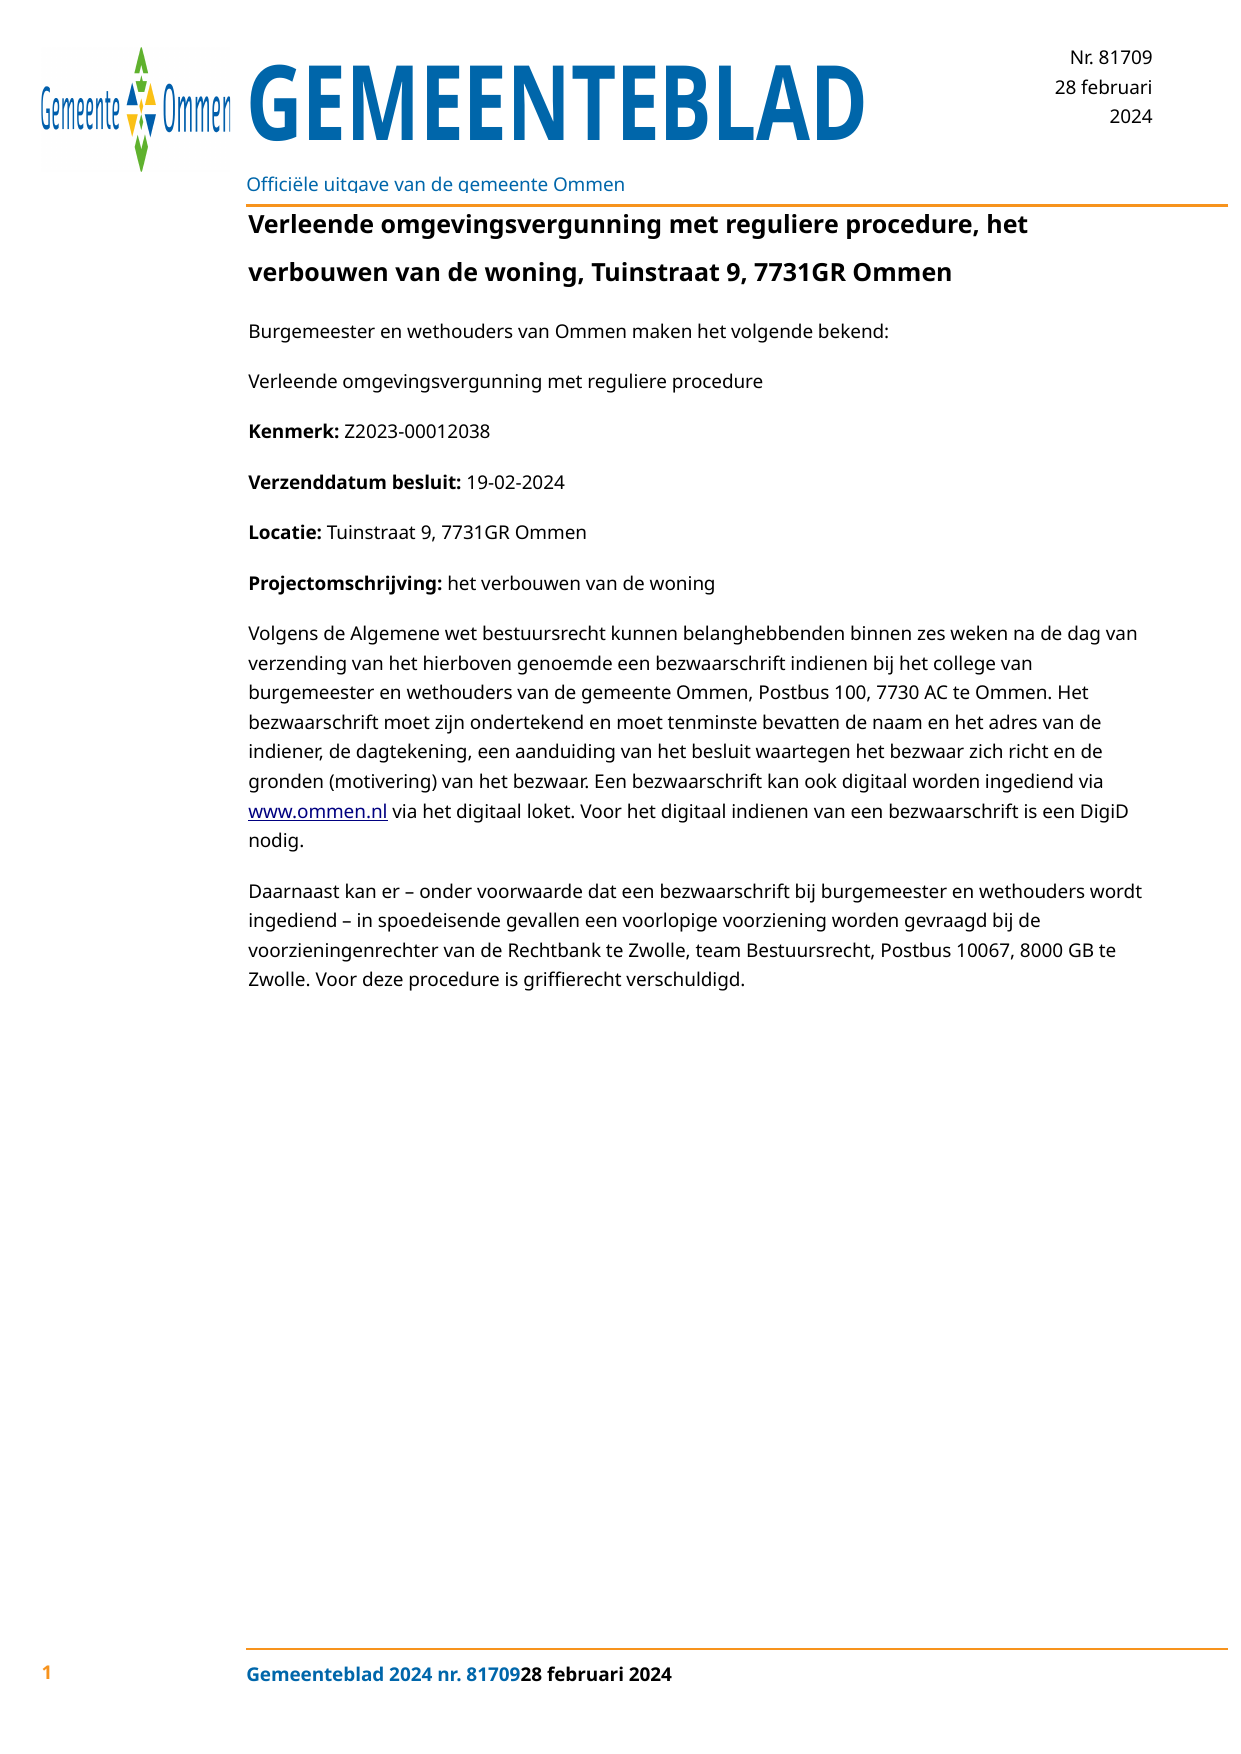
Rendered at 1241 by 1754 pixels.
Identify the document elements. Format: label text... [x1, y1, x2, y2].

picture [41, 47, 231, 172]
text Kenmerk: Z2023-00012038 [248, 419, 1152, 444]
text Verzenddatum besluit: 19-02-2024 [248, 469, 1152, 495]
text Locatie: Tuinstraat 9, 7731GR Ommen [248, 519, 1152, 545]
text Volgens de Algemene wet bestuursrecht kunnen belanghebbenden binnen zes weken na de dag van verzending van het hierboven genoemde een bezwaarschrift indienen bij het college van burgemeester en wethouders van de gemeente Ommen, Postbus 100, 7730 AC te Ommen. Het bezwaarschrift moet zijn ondertekend en moet tenminste bevatten de naam en het adres van de indiener, de dagtekening, een aanduiding van het besluit waartegen het bezwaar zich richt en de gronden (motivering) van het bezwaar. Een bezwaarschrift kan ook digitaal worden ingediend via www.ommen.nl via het digitaal loket. Voor het digitaal indienen van een bezwaarschrift is een DigiD nodig. [248, 620, 1152, 853]
text Daarnaast kan er – onder voorwaarde dat een bezwaarschrift bij burgemeester en wethouders wordt ingediend – in spoedeisende gevallen een voorlopige voorziening worden gevraagd bij de voorzieningenrechter van de Rechtbank te Zwolle, team Bestuursrecht, Postbus 10067, 8000 GB te Zwolle. Voor deze procedure is griffierecht verschuldigd. [248, 878, 1152, 992]
text Projectomschrijving: het verbouwen van de woning [248, 570, 1152, 596]
text Verleende omgevingsvergunning met reguliere procedure [248, 368, 1152, 394]
text Burgemeester en wethouders van Ommen maken het volgende bekend: [248, 318, 1152, 344]
text Verleende omgevingsvergunning met reguliere procedure, het verbouwen van de woning, Tuinstraat 9, 7731GR Ommen [248, 207, 1152, 288]
